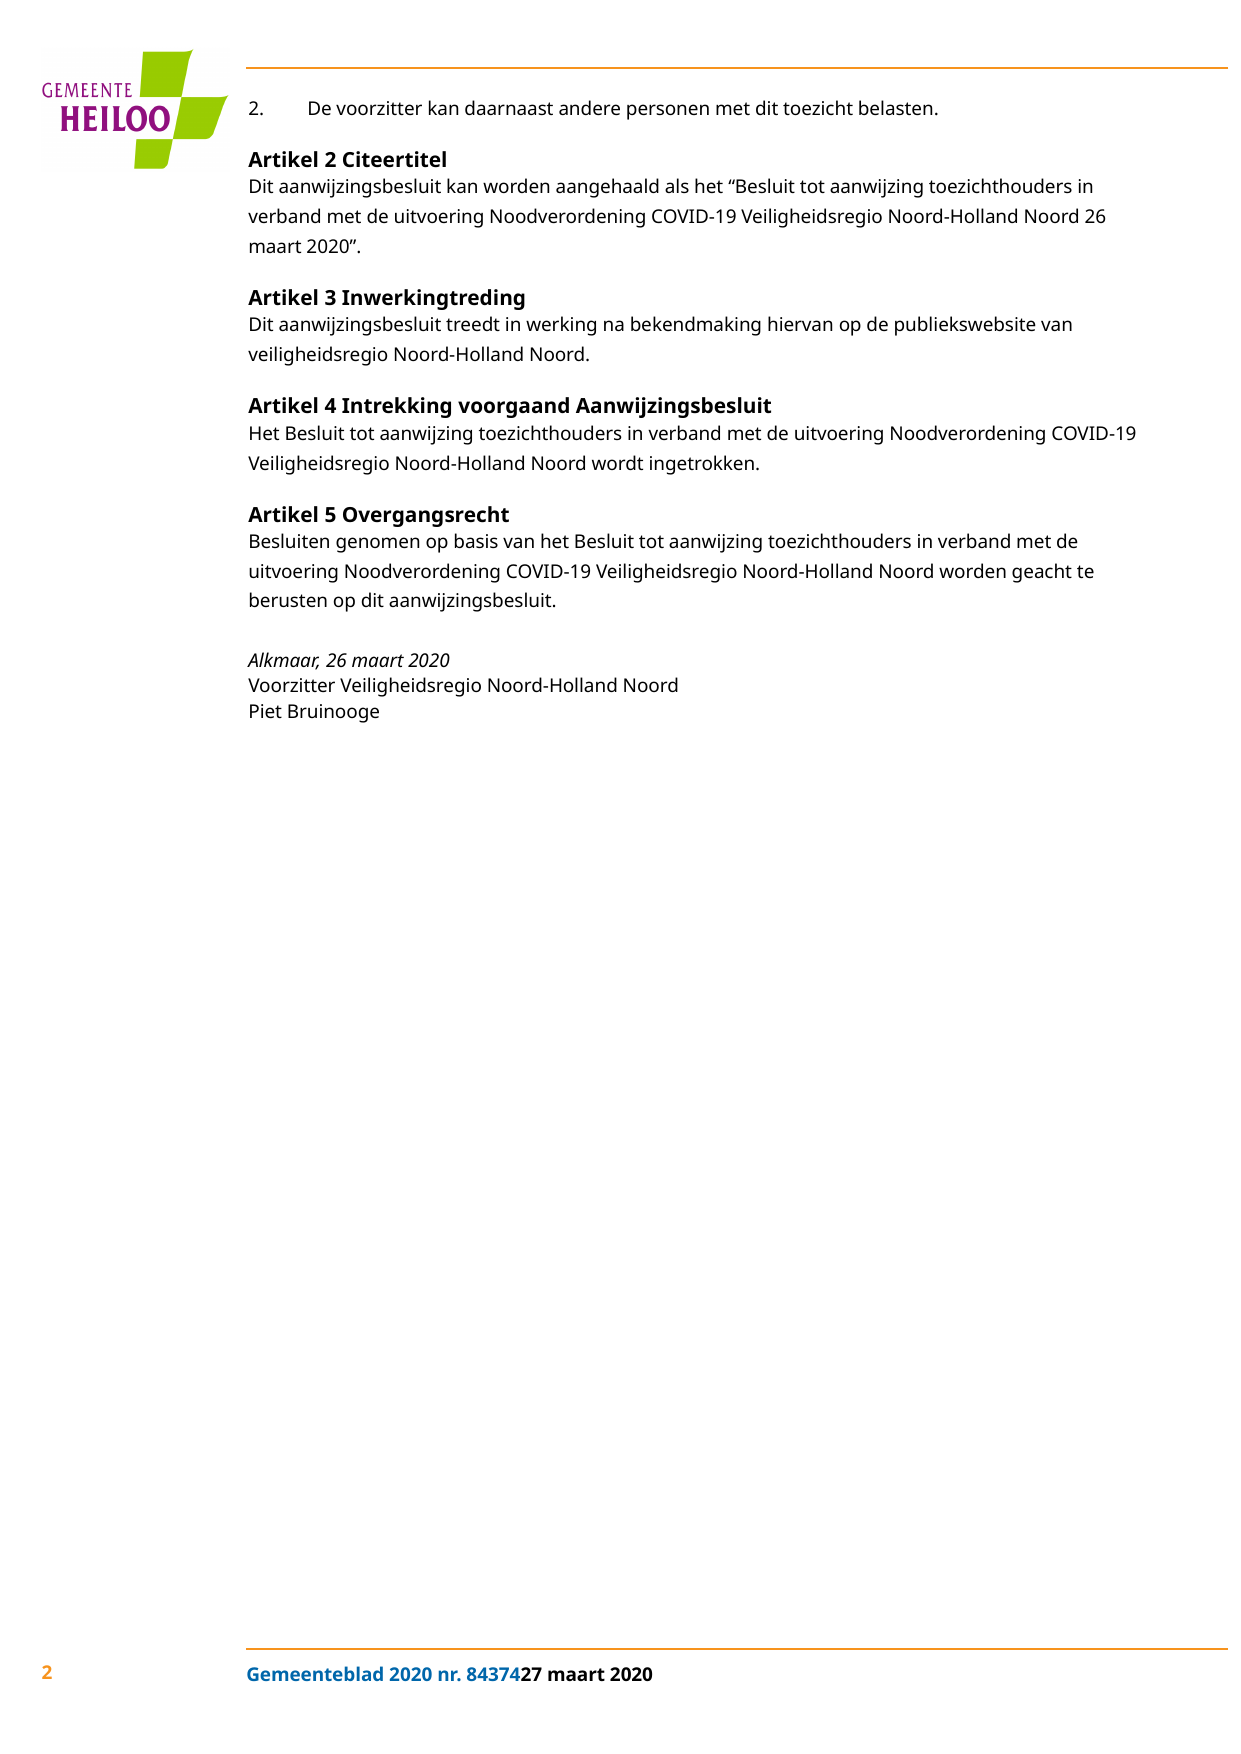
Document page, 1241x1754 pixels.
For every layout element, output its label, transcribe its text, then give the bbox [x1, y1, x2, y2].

text Alkmaar, 26 maart 2020 [248, 647, 1152, 673]
text Voorzitter Veiligheidsregio Noord-Holland Noord [248, 673, 1152, 698]
text Piet Bruinooge [248, 698, 1152, 724]
text Artikel 2 Citeertitel [248, 145, 1152, 174]
text Artikel 3 Inwerkingtreding [248, 283, 1152, 312]
text Dit aanwijzingsbesluit treedt in werking na bekendmaking hiervan op de publiekswebsite van veiligheidsregio Noord-Holland Noord. [248, 312, 1152, 367]
list De voorzitter kan daarnaast andere personen met dit toezicht belasten. [248, 95, 1152, 121]
text Artikel 5 Overgangsrecht [248, 500, 1152, 528]
text Het Besluit tot aanwijzing toezichthouders in verband met de uitvoering Noodverordening COVID-19 Veiligheidsregio Noord-Holland Noord wordt ingetrokken. [248, 420, 1152, 475]
text Artikel 4 Intrekking voorgaand Aanwijzingsbesluit [248, 392, 1152, 420]
picture [41, 47, 231, 172]
text Besluiten genomen op basis van het Besluit tot aanwijzing toezichthouders in verband met de uitvoering Noodverordening COVID-19 Veiligheidsregio Noord-Holland Noord worden geacht te berusten op dit aanwijzingsbesluit. [248, 528, 1152, 613]
text Dit aanwijzingsbesluit kan worden aangehaald als het “Besluit tot aanwijzing toezichthouders in verband met de uitvoering Noodverordening COVID-19 Veiligheidsregio Noord-Holland Noord 26 maart 2020”. [248, 174, 1152, 258]
